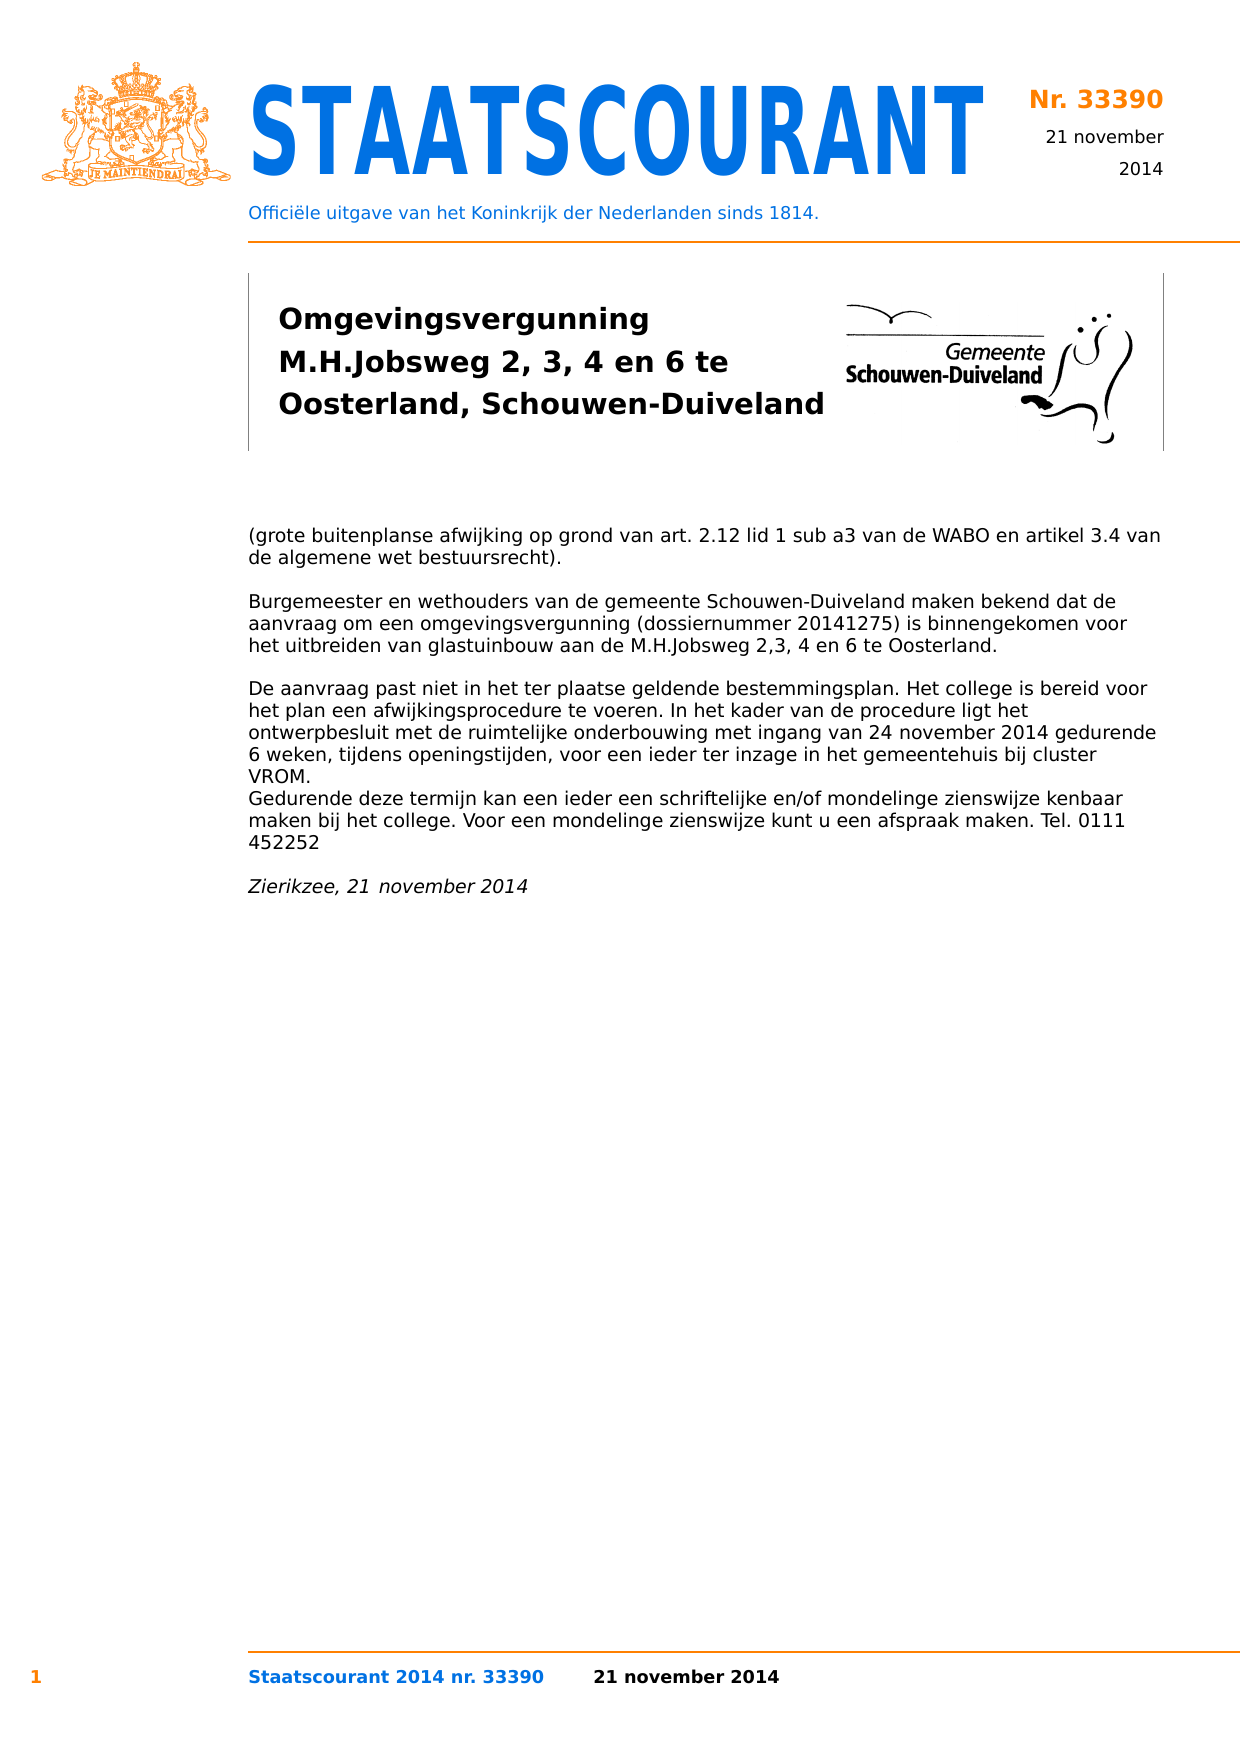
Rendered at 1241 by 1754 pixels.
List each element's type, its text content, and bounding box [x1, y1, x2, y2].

table_cell 2014 [998, 153, 1240, 203]
picture [41, 62, 231, 186]
text Burgemeester en wethouders van de gemeente Schouwen-Duiveland maken bekend dat de aanvraag om een omgevingsvergunning (dossiernummer 20141275) is binnengekomen voor het uitbreiden van glastuinbouw aan de M.H.Jobsweg 2,3, 4 en 6 te Oosterland. [248, 591, 1163, 656]
text Zierikzee, 21 november 2014 [248, 876, 1163, 898]
subtitle Omgevingsvergunning M.H.Jobsweg 2, 3, 4 en 6 te Oosterland, Schouwen-Duiveland [249, 273, 1163, 451]
table_header STAATSCOURANT [248, 62, 998, 203]
text (grote buitenplanse afwijking op grond van art. 2.12 lid 1 sub a3 van de WABO en artikel 3.4 van de algemene wet bestuursrecht). [248, 525, 1163, 569]
picture [844, 302, 1134, 445]
table_header [25, 62, 248, 241]
table_cell Officiële uitgave van het Koninkrijk der Nederlanden sinds 1814. [248, 203, 1240, 241]
text De aanvraag past niet in het ter plaatse geldende bestemmingsplan. Het college is bereid voor het plan een afwijkingsprocedure te voeren. In het kader van de procedure ligt het ontwerpbesluit met de ruimtelijke onderbouwing met ingang van 24 november 2014 gedurende 6 weken, tijdens openingstijden, voor een ieder ter inzage in het gemeentehuis bij cluster VROM. [248, 678, 1163, 788]
table_header Nr. 33390 [998, 62, 1240, 121]
text Gedurende deze termijn kan een ieder een schriftelijke en/of mondelinge zienswijze kenbaar maken bij het college. Voor een mondelinge zienswijze kunt u een afspraak maken. Tel. 0111 452252 [248, 788, 1163, 854]
table_cell 21 november [998, 121, 1240, 153]
